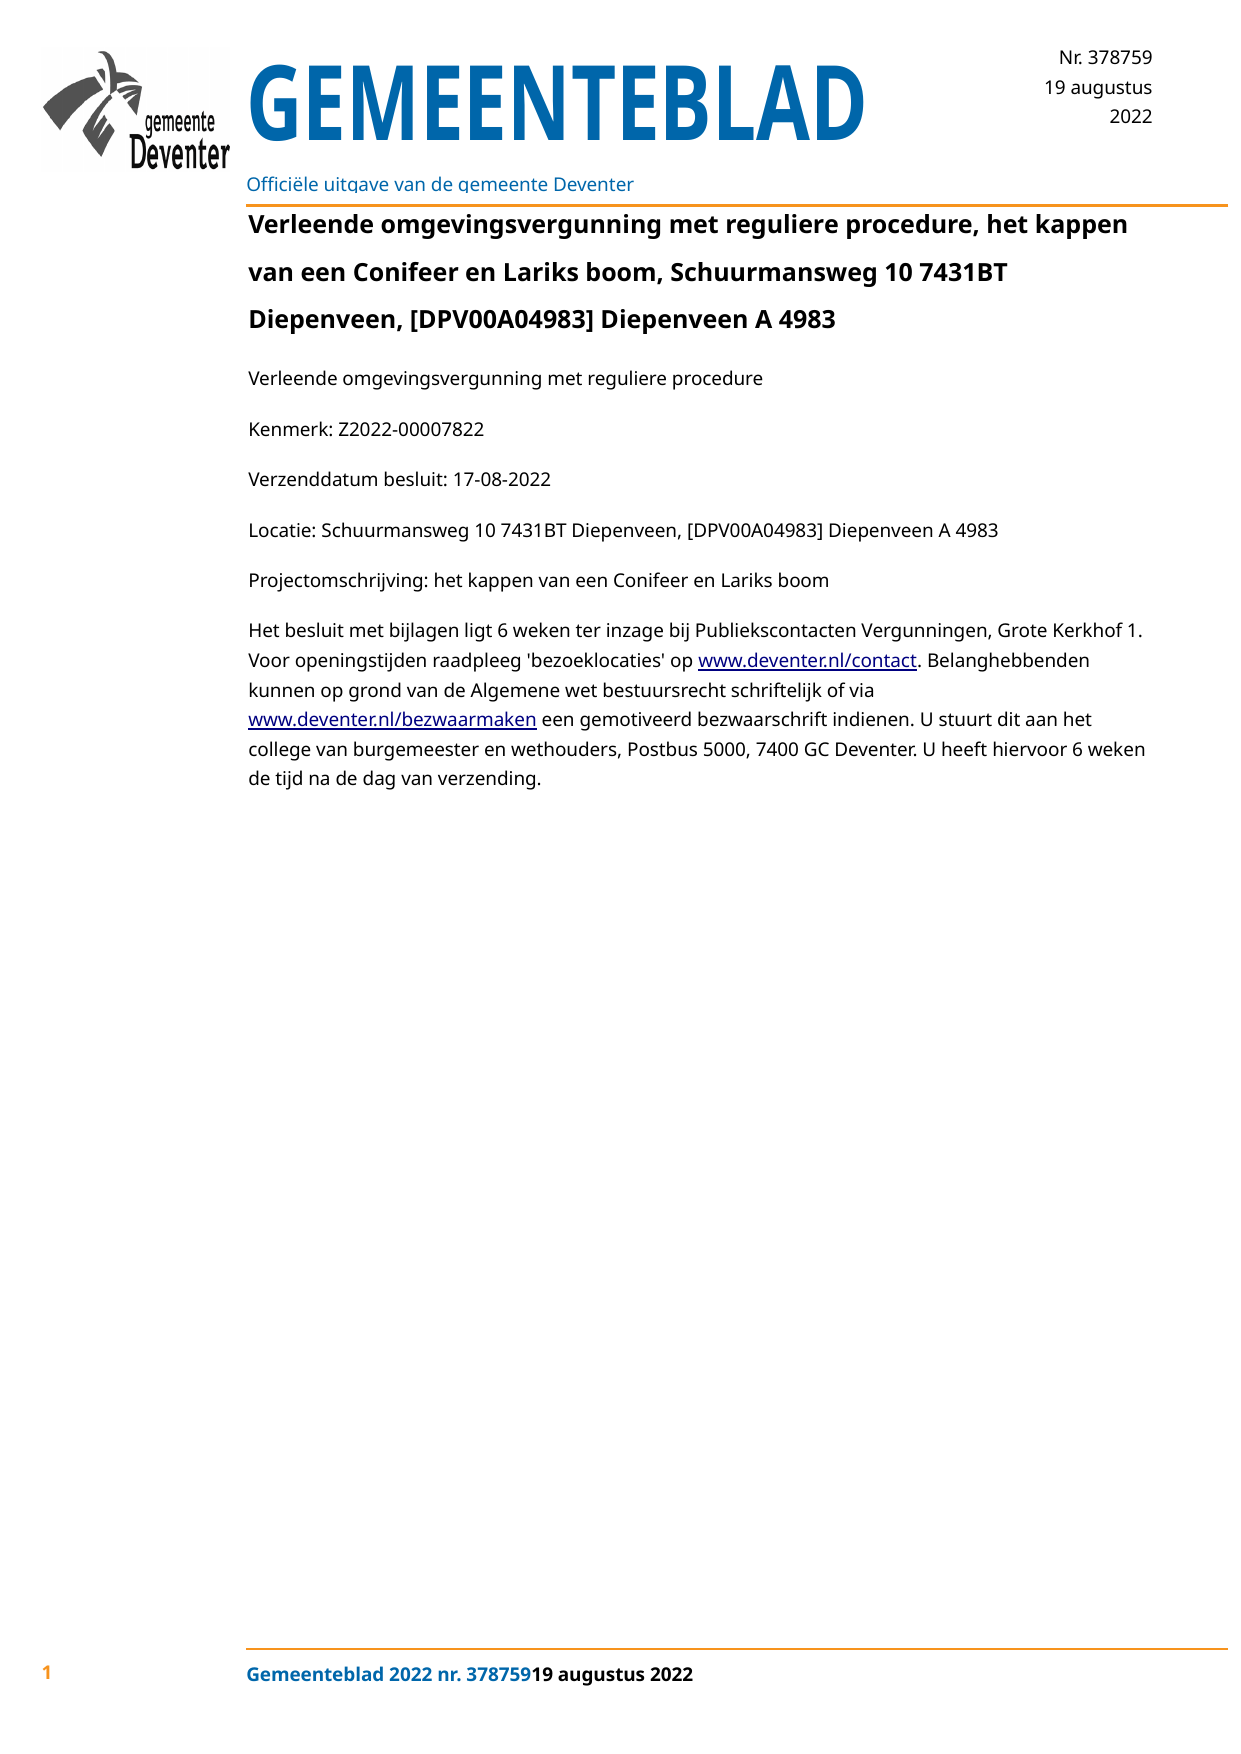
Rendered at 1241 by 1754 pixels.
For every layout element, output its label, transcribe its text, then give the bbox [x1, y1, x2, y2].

text Het besluit met bijlagen ligt 6 weken ter inzage bij Publiekscontacten Vergunningen, Grote Kerkhof 1. Voor openingstijden raadpleeg 'bezoeklocaties' op www.deventer.nl/contact. Belanghebbenden kunnen op grond van de Algemene wet bestuursrecht schriftelijk of via www.deventer.nl/bezwaarmaken een gemotiveerd bezwaarschrift indienen. U stuurt dit aan het college van burgemeester en wethouders, Postbus 5000, 7400 GC Deventer. U heeft hiervoor 6 weken de tijd na de dag van verzending. [248, 618, 1152, 791]
text Locatie: Schuurmansweg 10 7431BT Diepenveen, [DPV00A04983] Diepenveen A 4983 [248, 517, 1152, 542]
text Verleende omgevingsvergunning met reguliere procedure, het kappen van een Conifeer en Lariks boom, Schuurmansweg 10 7431BT Diepenveen, [DPV00A04983] Diepenveen A 4983 [248, 207, 1152, 336]
picture [41, 47, 231, 172]
text Verzenddatum besluit: 17-08-2022 [248, 466, 1152, 492]
text Kenmerk: Z2022-00007822 [248, 416, 1152, 442]
text Projectomschrijving: het kappen van een Conifeer en Lariks boom [248, 567, 1152, 593]
text Verleende omgevingsvergunning met reguliere procedure [248, 366, 1152, 391]
